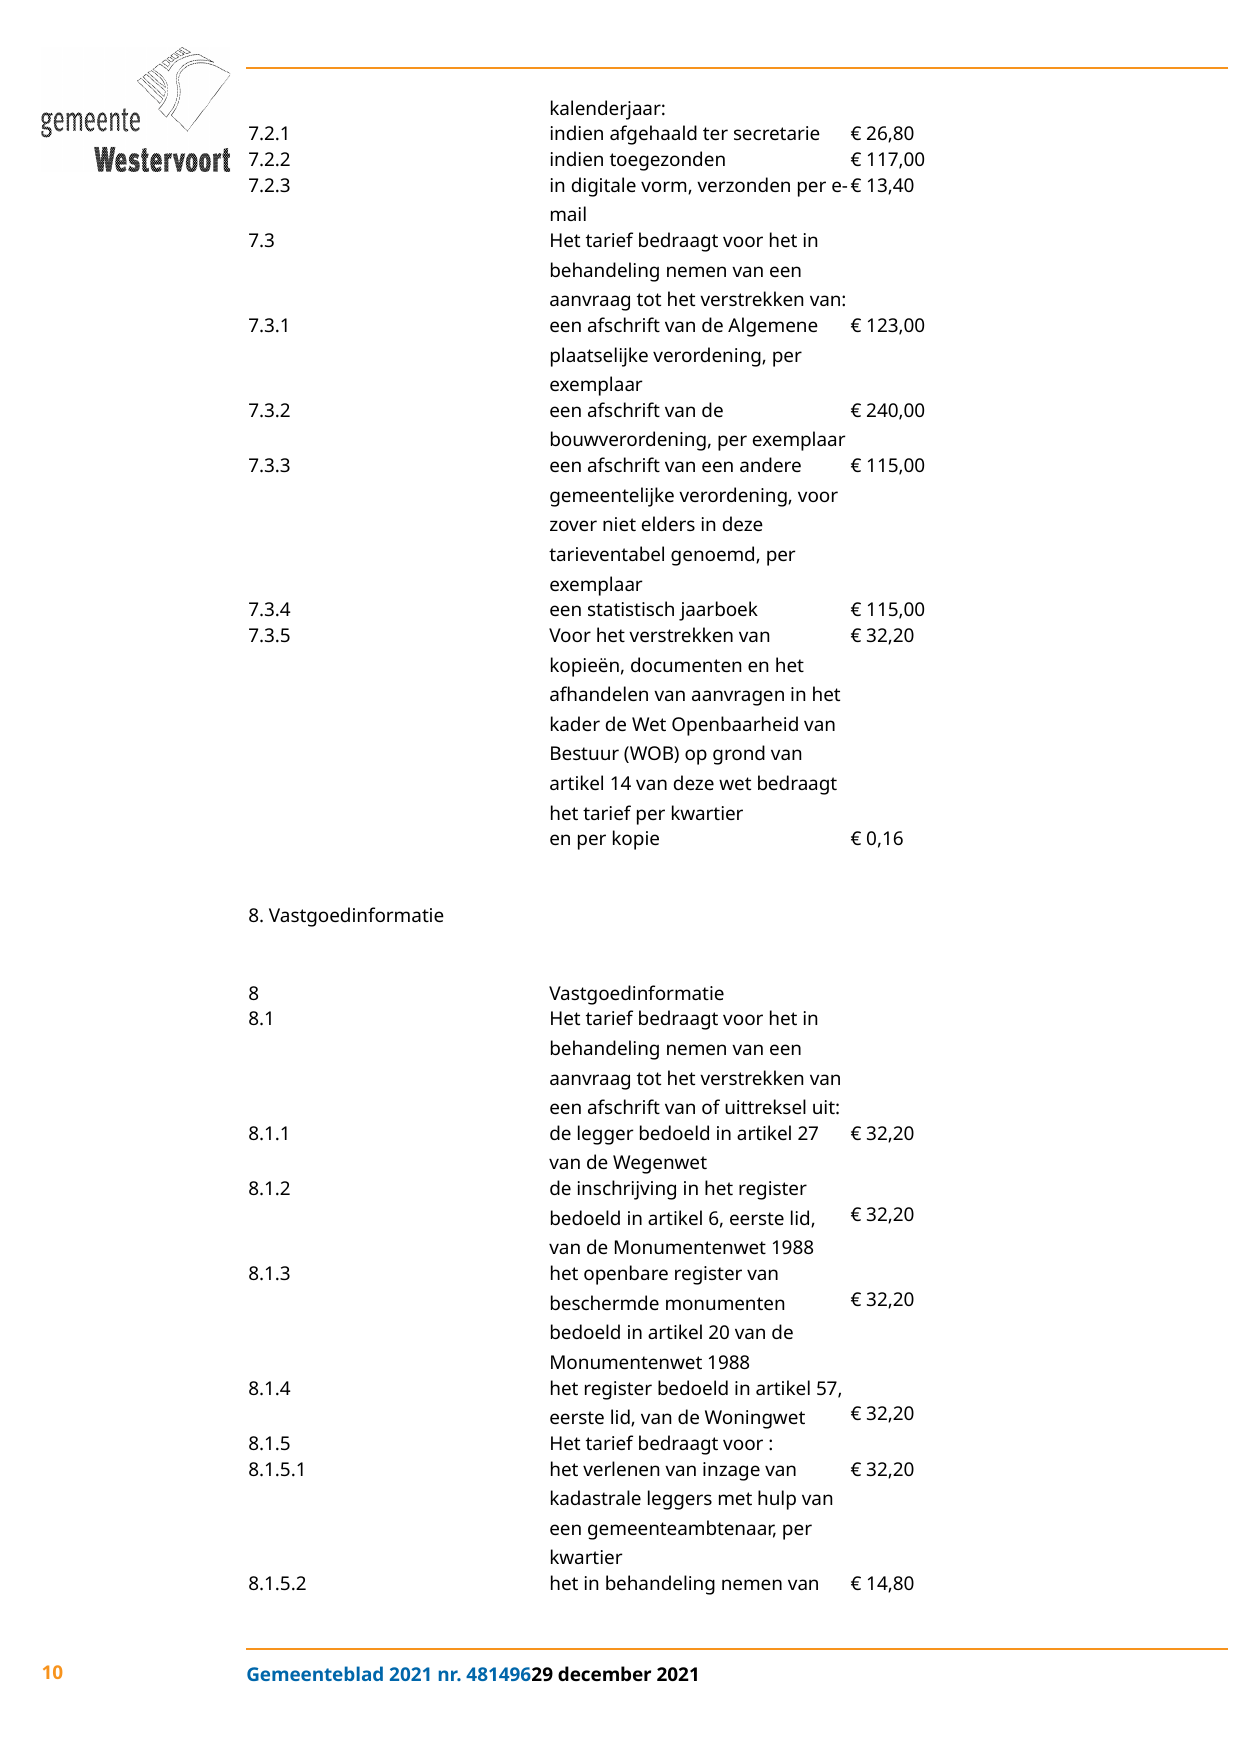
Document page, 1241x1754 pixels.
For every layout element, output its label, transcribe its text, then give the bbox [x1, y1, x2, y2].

table_cell [1001, 1175, 1152, 1201]
table_cell € 115,00 [850, 596, 1001, 622]
table_cell [1001, 312, 1152, 397]
table_cell € 115,00 [850, 453, 1001, 596]
table_cell 8.1 [248, 1006, 549, 1120]
table_cell € 14,80 [850, 1570, 1001, 1596]
table_cell de legger bedoeld in artikel 27 van de Wegenwet [549, 1120, 850, 1175]
table_cell [1001, 227, 1152, 312]
table_cell [1001, 851, 1152, 877]
table_cell Het tarief bedraagt voor het in behandeling nemen van een aanvraag tot het verstrekken van een afschrift van of uittreksel uit: [549, 1006, 850, 1120]
table_cell 8. Vastgoedinformatie [248, 903, 850, 928]
table_cell [850, 1175, 1001, 1201]
table_cell € 117,00 [850, 146, 1001, 172]
table_cell [1001, 95, 1152, 121]
table_cell [549, 877, 850, 903]
table_cell een statistisch jaarboek [549, 596, 850, 622]
table_cell [1001, 1456, 1152, 1570]
table_cell [850, 1430, 1001, 1456]
table_cell het in behandeling nemen van [549, 1570, 850, 1596]
table_cell [1001, 928, 1152, 954]
table_cell € 13,40 [850, 172, 1001, 227]
table_cell [1001, 1260, 1152, 1286]
table_cell € 26,80 [850, 121, 1001, 146]
table_cell 7.3.2 [248, 397, 549, 452]
table_cell [850, 954, 1001, 980]
table_cell [549, 851, 850, 877]
table_cell [1001, 1006, 1152, 1120]
table_cell 7.3 [248, 227, 549, 312]
table_cell € 123,00 [850, 312, 1001, 397]
table_cell [248, 877, 549, 903]
table_cell [549, 954, 850, 980]
table_cell € 32,20 [850, 1456, 1001, 1570]
table_cell indien afgehaald ter secretarie [549, 121, 850, 146]
table_cell Het tarief bedraagt voor : [549, 1430, 850, 1456]
table_cell € 240,00 [850, 397, 1001, 452]
table_cell 8.1.5 [248, 1430, 549, 1456]
table_cell [248, 954, 549, 980]
table_cell en per kopie [549, 825, 850, 851]
table_cell [1001, 146, 1152, 172]
table_cell [248, 928, 850, 954]
table_cell 8.1.3 [248, 1260, 549, 1375]
picture [41, 47, 231, 172]
table_cell 7.3.1 [248, 312, 549, 397]
table_cell [1001, 453, 1152, 596]
table_cell [248, 95, 549, 121]
table_cell [1001, 903, 1152, 928]
table_cell 8.1.5.2 [248, 1570, 549, 1596]
table_cell Vastgoedinformatie [549, 980, 850, 1006]
table_cell de inschrijving in het register bedoeld in artikel 6, eerste lid, van de Monumentenwet 1988 [549, 1175, 850, 1260]
table_cell 8.1.1 [248, 1120, 549, 1175]
table_cell [1001, 877, 1152, 903]
table_cell het register bedoeld in artikel 57, eerste lid, van de Woningwet [549, 1375, 850, 1430]
table_cell € 32,20 [850, 1400, 1001, 1430]
table_cell [850, 1260, 1001, 1286]
table_cell [1001, 1286, 1152, 1375]
table_cell [850, 95, 1001, 121]
table_cell een afschrift van een andere gemeentelijke verordening, voor zover niet elders in deze tarieventabel genoemd, per exemplaar [549, 453, 850, 596]
table_cell € 0,16 [850, 825, 1001, 851]
table_cell 7.2.2 [248, 146, 549, 172]
table_cell [850, 1375, 1001, 1400]
table_cell het verlenen van inzage van kadastrale leggers met hulp van een gemeenteambtenaar, per kwartier [549, 1456, 850, 1570]
table_cell kalenderjaar: [549, 95, 850, 121]
table_cell € 32,20 [850, 622, 1001, 825]
table_cell [1001, 172, 1152, 227]
table_cell [1001, 825, 1152, 851]
table_cell [1001, 596, 1152, 622]
table_cell 7.3.3 [248, 453, 549, 596]
table_cell € 32,20 [850, 1201, 1001, 1260]
table_cell een afschrift van de Algemene plaatselijke verordening, per exemplaar [549, 312, 850, 397]
table_cell [1001, 980, 1152, 1006]
table_cell [850, 903, 1001, 928]
table_cell Voor het verstrekken van kopieën, documenten en het afhandelen van aanvragen in het kader de Wet Openbaarheid van Bestuur (WOB) op grond van artikel 14 van deze wet bedraagt het tarief per kwartier [549, 622, 850, 825]
table_cell 8 [248, 980, 549, 1006]
table_cell [850, 1006, 1001, 1120]
table_cell [1001, 1375, 1152, 1400]
table_cell [850, 227, 1001, 312]
table_cell 8.1.5.1 [248, 1456, 549, 1570]
table_cell 7.2.1 [248, 121, 549, 146]
table_cell in digitale vorm, verzonden per e-mail [549, 172, 850, 227]
table_cell [248, 851, 549, 877]
table_cell 7.2.3 [248, 172, 549, 227]
table_cell 7.3.4 [248, 596, 549, 622]
table_cell [850, 877, 1001, 903]
table_cell [850, 928, 1001, 954]
table_cell [248, 825, 549, 851]
table_cell [1001, 121, 1152, 146]
table_cell een afschrift van de bouwverordening, per exemplaar [549, 397, 850, 452]
table_cell [850, 851, 1001, 877]
table_cell [1001, 1430, 1152, 1456]
table_cell het openbare register van beschermde monumenten bedoeld in artikel 20 van de Monumentenwet 1988 [549, 1260, 850, 1375]
table_cell € 32,20 [850, 1286, 1001, 1375]
table_cell [850, 980, 1001, 1006]
table_cell [1001, 397, 1152, 452]
table_cell indien toegezonden [549, 146, 850, 172]
table_cell [1001, 1201, 1152, 1260]
table_cell 8.1.4 [248, 1375, 549, 1430]
table_cell 8.1.2 [248, 1175, 549, 1260]
table_cell 7.3.5 [248, 622, 549, 825]
table_cell [1001, 954, 1152, 980]
table_cell Het tarief bedraagt voor het in behandeling nemen van een aanvraag tot het verstrekken van: [549, 227, 850, 312]
table_cell € 32,20 [850, 1120, 1001, 1175]
table_cell [1001, 1570, 1152, 1596]
table_cell [1001, 1120, 1152, 1175]
table_cell [1001, 622, 1152, 825]
table_cell [1001, 1400, 1152, 1430]
